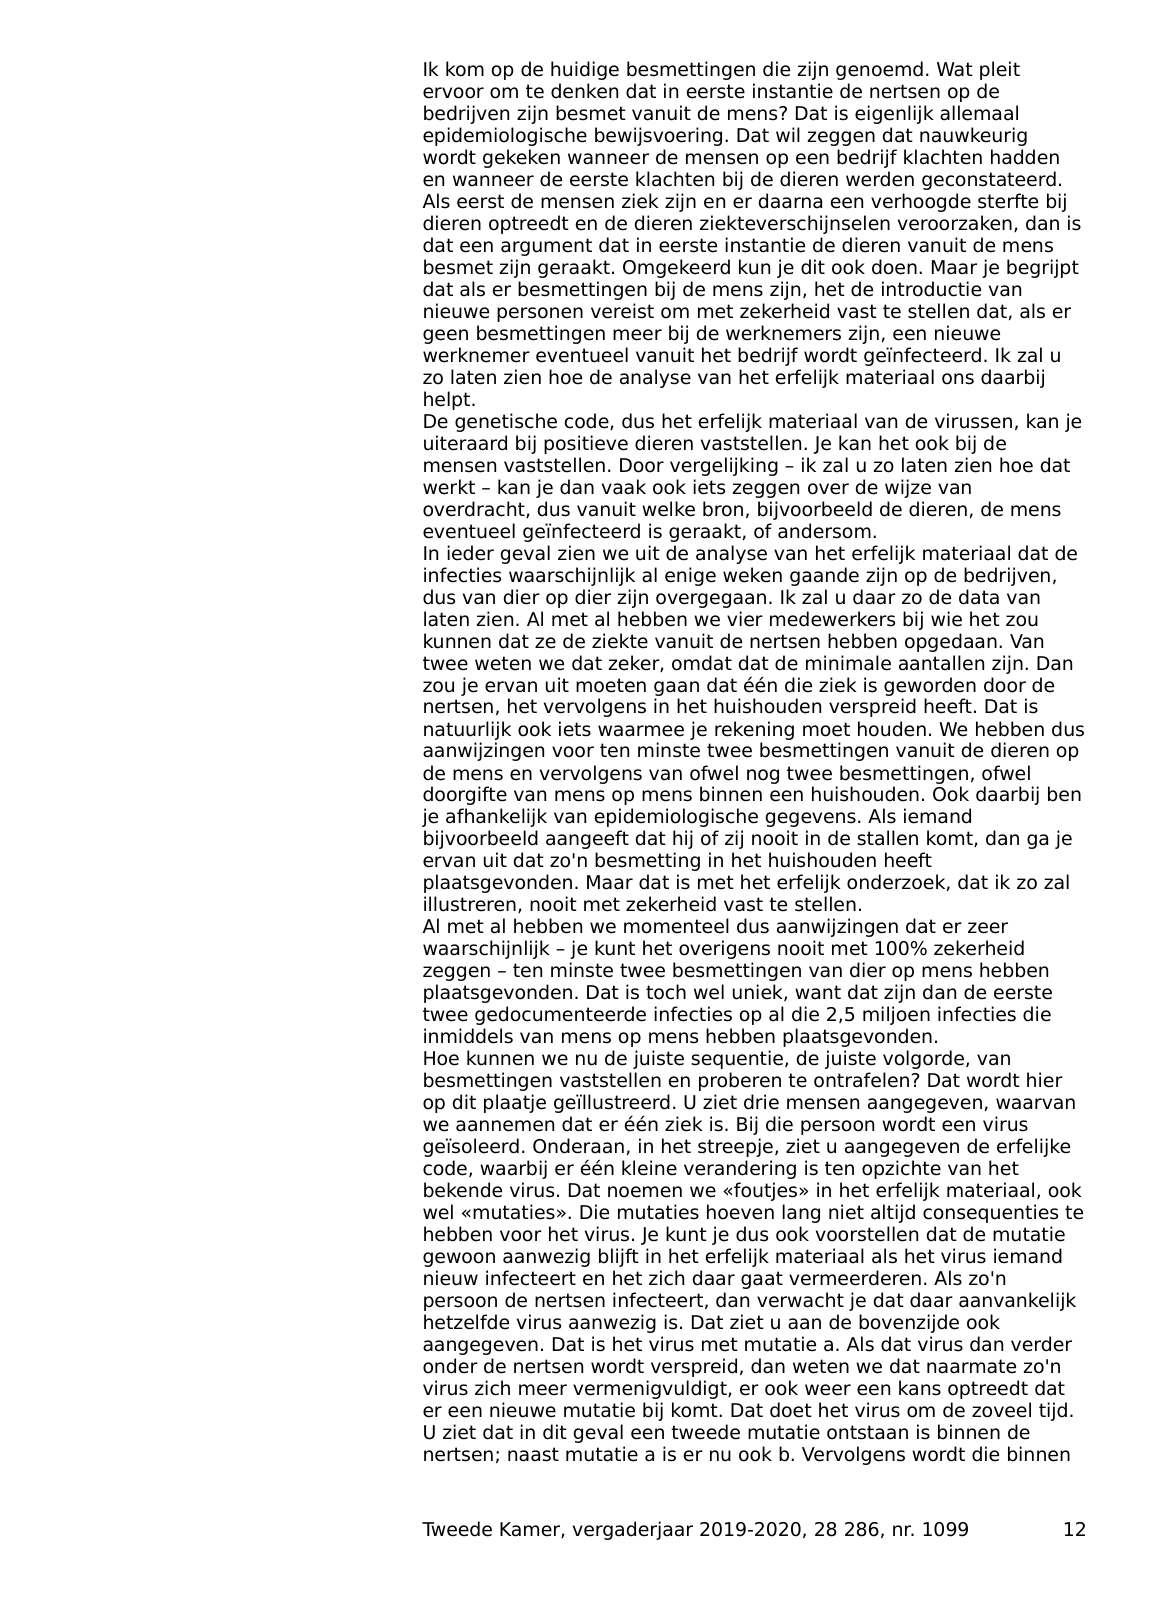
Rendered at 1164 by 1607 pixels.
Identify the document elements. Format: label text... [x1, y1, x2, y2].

text In ieder geval zien we uit de analyse van het erfelijk materiaal dat de infecties waarschijnlijk al enige weken gaande zijn op de bedrijven, dus van dier op dier zijn overgegaan. Ik zal u daar zo de data van laten zien. Al met al hebben we vier medewerkers bij wie het zou kunnen dat ze de ziekte vanuit de nertsen hebben opgedaan. Van twee weten we dat zeker, omdat dat de minimale aantallen zijn. Dan zou je ervan uit moeten gaan dat één die ziek is geworden door de nertsen, het vervolgens in het huishouden verspreid heeft. Dat is natuurlijk ook iets waarmee je rekening moet houden. We hebben dus aanwijzingen voor ten minste twee besmettingen vanuit de dieren op de mens en vervolgens van ofwel nog twee besmettingen, ofwel doorgifte van mens op mens binnen een huishouden. Ook daarbij ben je afhankelijk van epidemiologische gegevens. Als iemand bijvoorbeeld aangeeft dat hij of zij nooit in de stallen komt, dan ga je ervan uit dat zo'n besmetting in het huishouden heeft plaatsgevonden. Maar dat is met het erfelijk onderzoek, dat ik zo zal illustreren, nooit met zekerheid vast te stellen. [422, 543, 1087, 916]
text Hoe kunnen we nu de juiste sequentie, de juiste volgorde, van besmettingen vaststellen en proberen te ontrafelen? Dat wordt hier op dit plaatje geïllustreerd. U ziet drie mensen aangegeven, waarvan we aannemen dat er één ziek is. Bij die persoon wordt een virus geïsoleerd. Onderaan, in het streepje, ziet u aangegeven de erfelijke code, waarbij er één kleine verandering is ten opzichte van het bekende virus. Dat noemen we «foutjes» in het erfelijk materiaal, ook wel «mutaties». Die mutaties hoeven lang niet altijd consequenties te hebben voor het virus. Je kunt je dus ook voorstellen dat de mutatie gewoon aanwezig blijft in het erfelijk materiaal als het virus iemand nieuw infecteert en het zich daar gaat vermeerderen. Als zo'n persoon de nertsen infecteert, dan verwacht je dat daar aanvankelijk hetzelfde virus aanwezig is. Dat ziet u aan de bovenzijde ook aangegeven. Dat is het virus met mutatie a. Als dat virus dan verder onder de nertsen wordt verspreid, dan weten we dat naarmate zo'n virus zich meer vermenigvuldigt, er ook weer een kans optreedt dat er een nieuwe mutatie bij komt. Dat doet het virus om de zoveel tijd. U ziet dat in dit geval een tweede mutatie ontstaan is binnen de nertsen; naast mutatie a is er nu ook b. Vervolgens wordt die binnen [422, 1048, 1087, 1466]
text Ik kom op de huidige besmettingen die zijn genoemd. Wat pleit ervoor om te denken dat in eerste instantie de nertsen op de bedrijven zijn besmet vanuit de mens? Dat is eigenlijk allemaal epidemiologische bewijsvoering. Dat wil zeggen dat nauwkeurig wordt gekeken wanneer de mensen op een bedrijf klachten hadden en wanneer de eerste klachten bij de dieren werden geconstateerd. Als eerst de mensen ziek zijn en er daarna een verhoogde sterfte bij dieren optreedt en de dieren ziekteverschijnselen veroorzaken, dan is dat een argument dat in eerste instantie de dieren vanuit de mens besmet zijn geraakt. Omgekeerd kun je dit ook doen. Maar je begrijpt dat als er besmettingen bij de mens zijn, het de introductie van nieuwe personen vereist om met zekerheid vast te stellen dat, als er geen besmettingen meer bij de werknemers zijn, een nieuwe werknemer eventueel vanuit het bedrijf wordt geïnfecteerd. Ik zal u zo laten zien hoe de analyse van het erfelijk materiaal ons daarbij helpt. [422, 59, 1087, 411]
text Al met al hebben we momenteel dus aanwijzingen dat er zeer waarschijnlijk – je kunt het overigens nooit met 100% zekerheid zeggen – ten minste twee besmettingen van dier op mens hebben plaatsgevonden. Dat is toch wel uniek, want dat zijn dan de eerste twee gedocumenteerde infecties op al die 2,5 miljoen infecties die inmiddels van mens op mens hebben plaatsgevonden. [422, 916, 1087, 1048]
text De genetische code, dus het erfelijk materiaal van de virussen, kan je uiteraard bij positieve dieren vaststellen. Je kan het ook bij de mensen vaststellen. Door vergelijking – ik zal u zo laten zien hoe dat werkt – kan je dan vaak ook iets zeggen over de wijze van overdracht, dus vanuit welke bron, bijvoorbeeld de dieren, de mens eventueel geïnfecteerd is geraakt, of andersom. [422, 411, 1087, 543]
